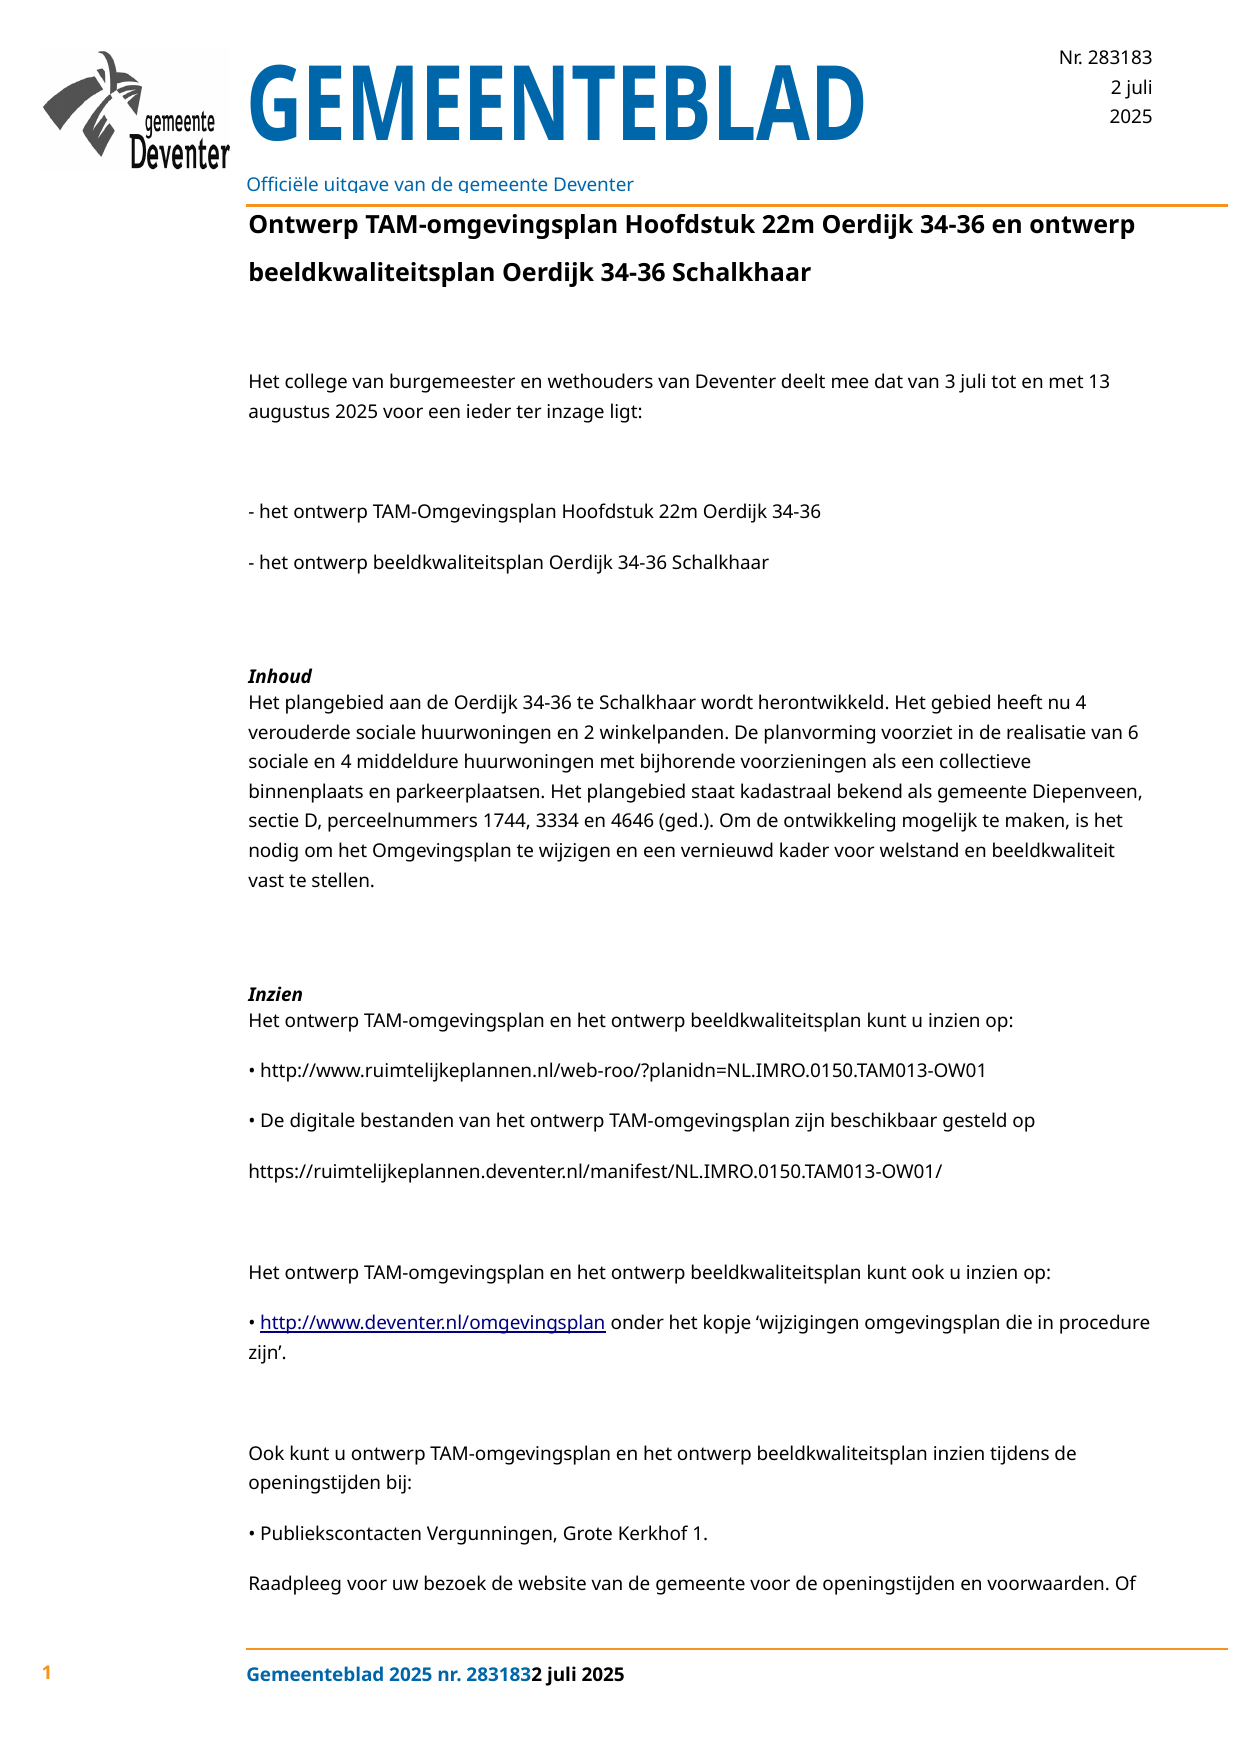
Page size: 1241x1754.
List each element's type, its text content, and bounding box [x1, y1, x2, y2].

text https://ruimtelijkeplannen.deventer.nl/manifest/NL.IMRO.0150.TAM013-OW01/ [248, 1158, 1152, 1184]
text Raadpleeg voor uw bezoek de website van de gemeente voor de openingstijden en voorwaarden. Of [248, 1570, 1152, 1596]
text - het ontwerp beeldkwaliteitsplan Oerdijk 34-36 Schalkhaar [248, 549, 1152, 575]
text Het ontwerp TAM-omgevingsplan en het ontwerp beeldkwaliteitsplan kunt ook u inzien op: [248, 1259, 1152, 1285]
text • http://www.deventer.nl/omgevingsplan onder het kopje ‘wijzigingen omgevingsplan die in procedure zijn’. [248, 1309, 1152, 1365]
text Inhoud [248, 663, 1152, 689]
text • http://www.ruimtelijkeplannen.nl/web-roo/?planidn=NL.IMRO.0150.TAM013-OW01 [248, 1057, 1152, 1083]
text • De digitale bestanden van het ontwerp TAM-omgevingsplan zijn beschikbaar gesteld op [248, 1108, 1152, 1133]
picture [41, 47, 231, 172]
text Ontwerp TAM-omgevingsplan Hoofdstuk 22m Oerdijk 34-36 en ontwerp beeldkwaliteitsplan Oerdijk 34-36 Schalkhaar [248, 207, 1152, 288]
text Het college van burgemeester en wethouders van Deventer deelt mee dat van 3 juli tot en met 13 augustus 2025 voor een ieder ter inzage ligt: [248, 368, 1152, 424]
text - het ontwerp TAM-Omgevingsplan Hoofdstuk 22m Oerdijk 34-36 [248, 499, 1152, 524]
text Het plangebied aan de Oerdijk 34-36 te Schalkhaar wordt herontwikkeld. Het gebied heeft nu 4 verouderde sociale huurwoningen en 2 winkelpanden. De planvorming voorziet in de realisatie van 6 sociale en 4 middeldure huurwoningen met bijhorende voorzieningen als een collectieve binnenplaats en parkeerplaatsen. Het plangebied staat kadastraal bekend als gemeente Diepenveen, sectie D, perceelnummers 1744, 3334 en 4646 (ged.). Om de ontwikkeling mogelijk te maken, is het nodig om het Omgevingsplan te wijzigen en een vernieuwd kader voor welstand en beeldkwaliteit vast te stellen. [248, 689, 1152, 892]
text Ook kunt u ontwerp TAM-omgevingsplan en het ontwerp beeldkwaliteitsplan inzien tijdens de openingstijden bij: [248, 1440, 1152, 1495]
text Inzien [248, 981, 1152, 1007]
text • Publiekscontacten Vergunningen, Grote Kerkhof 1. [248, 1520, 1152, 1546]
text Het ontwerp TAM-omgevingsplan en het ontwerp beeldkwaliteitsplan kunt u inzien op: [248, 1007, 1152, 1033]
